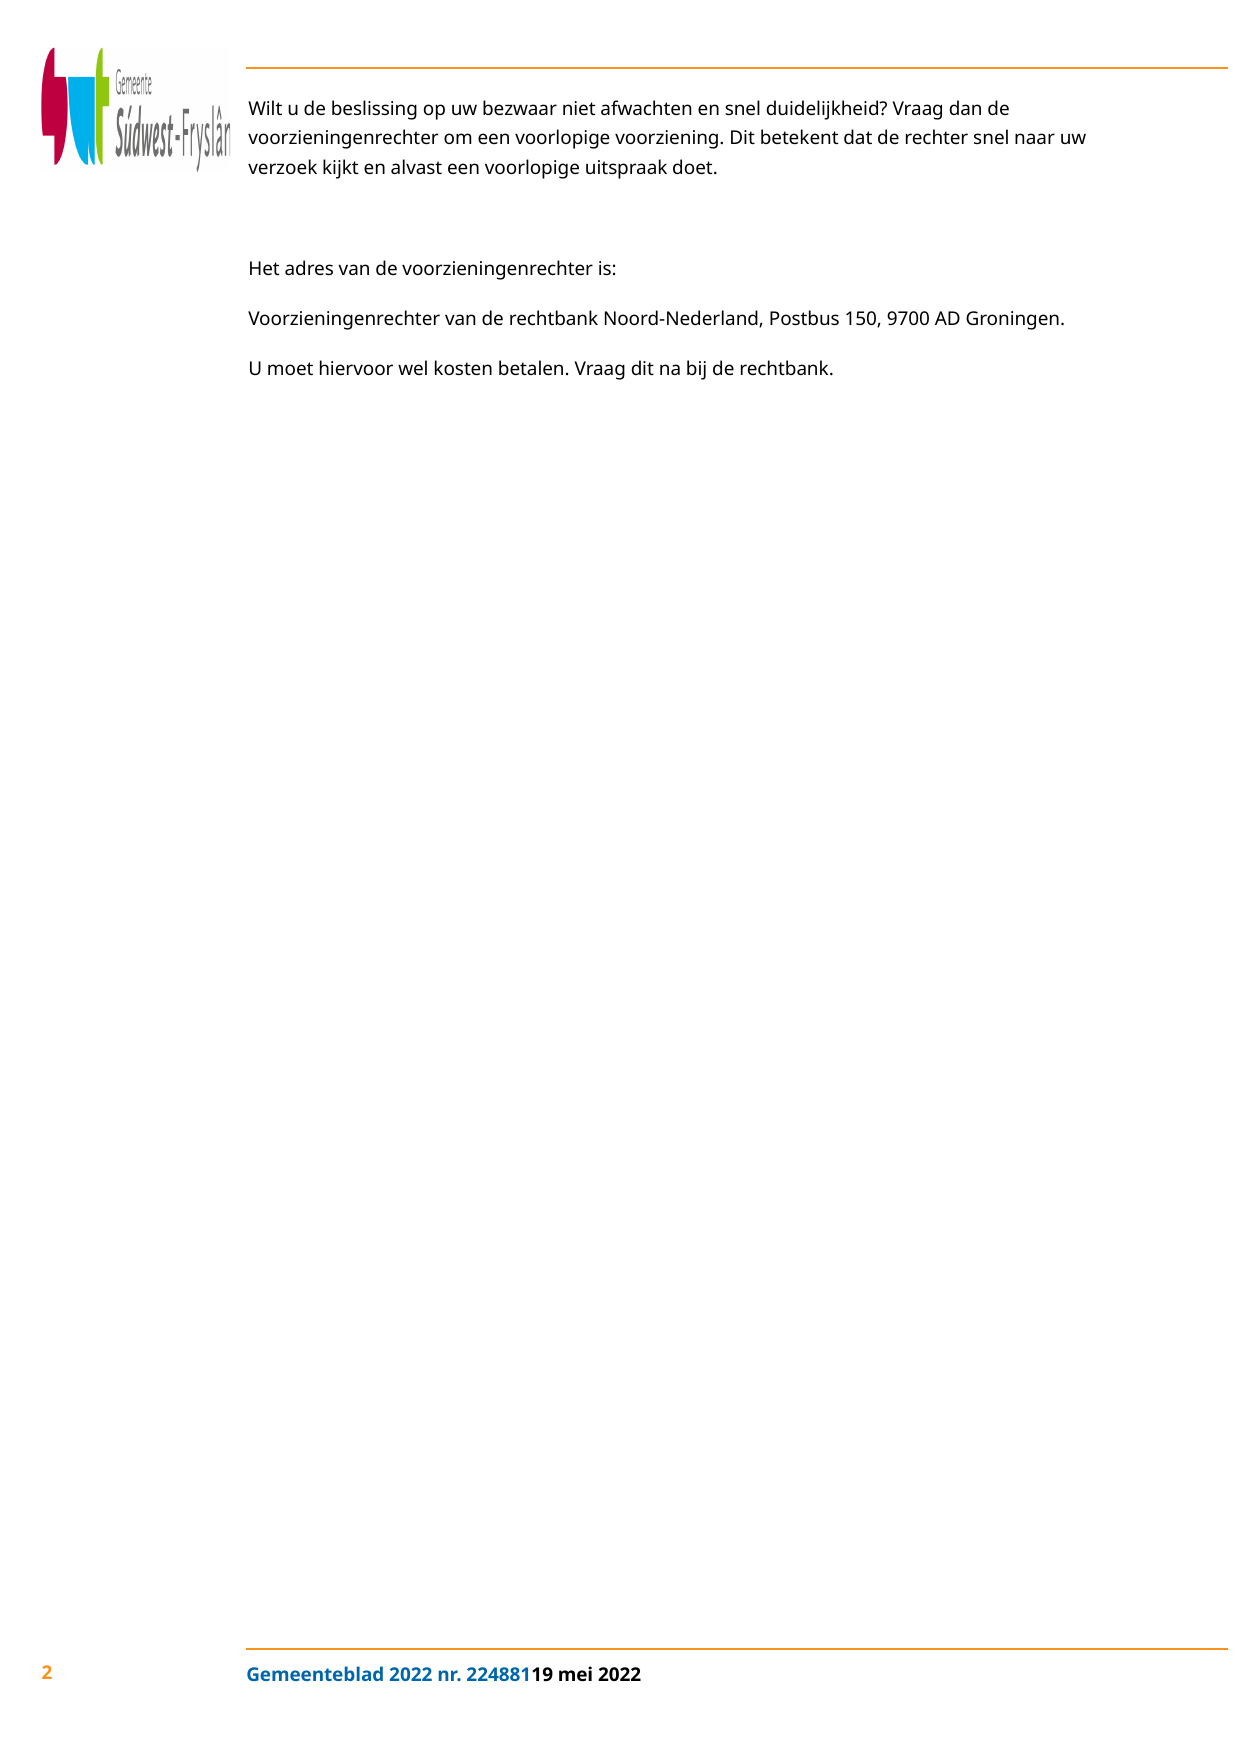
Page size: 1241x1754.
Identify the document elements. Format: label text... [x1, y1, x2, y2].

text Wilt u de beslissing op uw bezwaar niet afwachten en snel duidelijkheid? Vraag dan de voorzieningenrechter om een voorlopige voorziening. Dit betekent dat de rechter snel naar uw verzoek kijkt en alvast een voorlopige uitspraak doet. [248, 95, 1152, 180]
text U moet hiervoor wel kosten betalen. Vraag dit na bij de rechtbank. [248, 356, 1152, 381]
text Voorzieningenrechter van de rechtbank Noord-Nederland, Postbus 150, 9700 AD Groningen. [248, 305, 1152, 331]
text Het adres van de voorzieningenrechter is: [248, 255, 1152, 281]
picture [41, 47, 231, 172]
